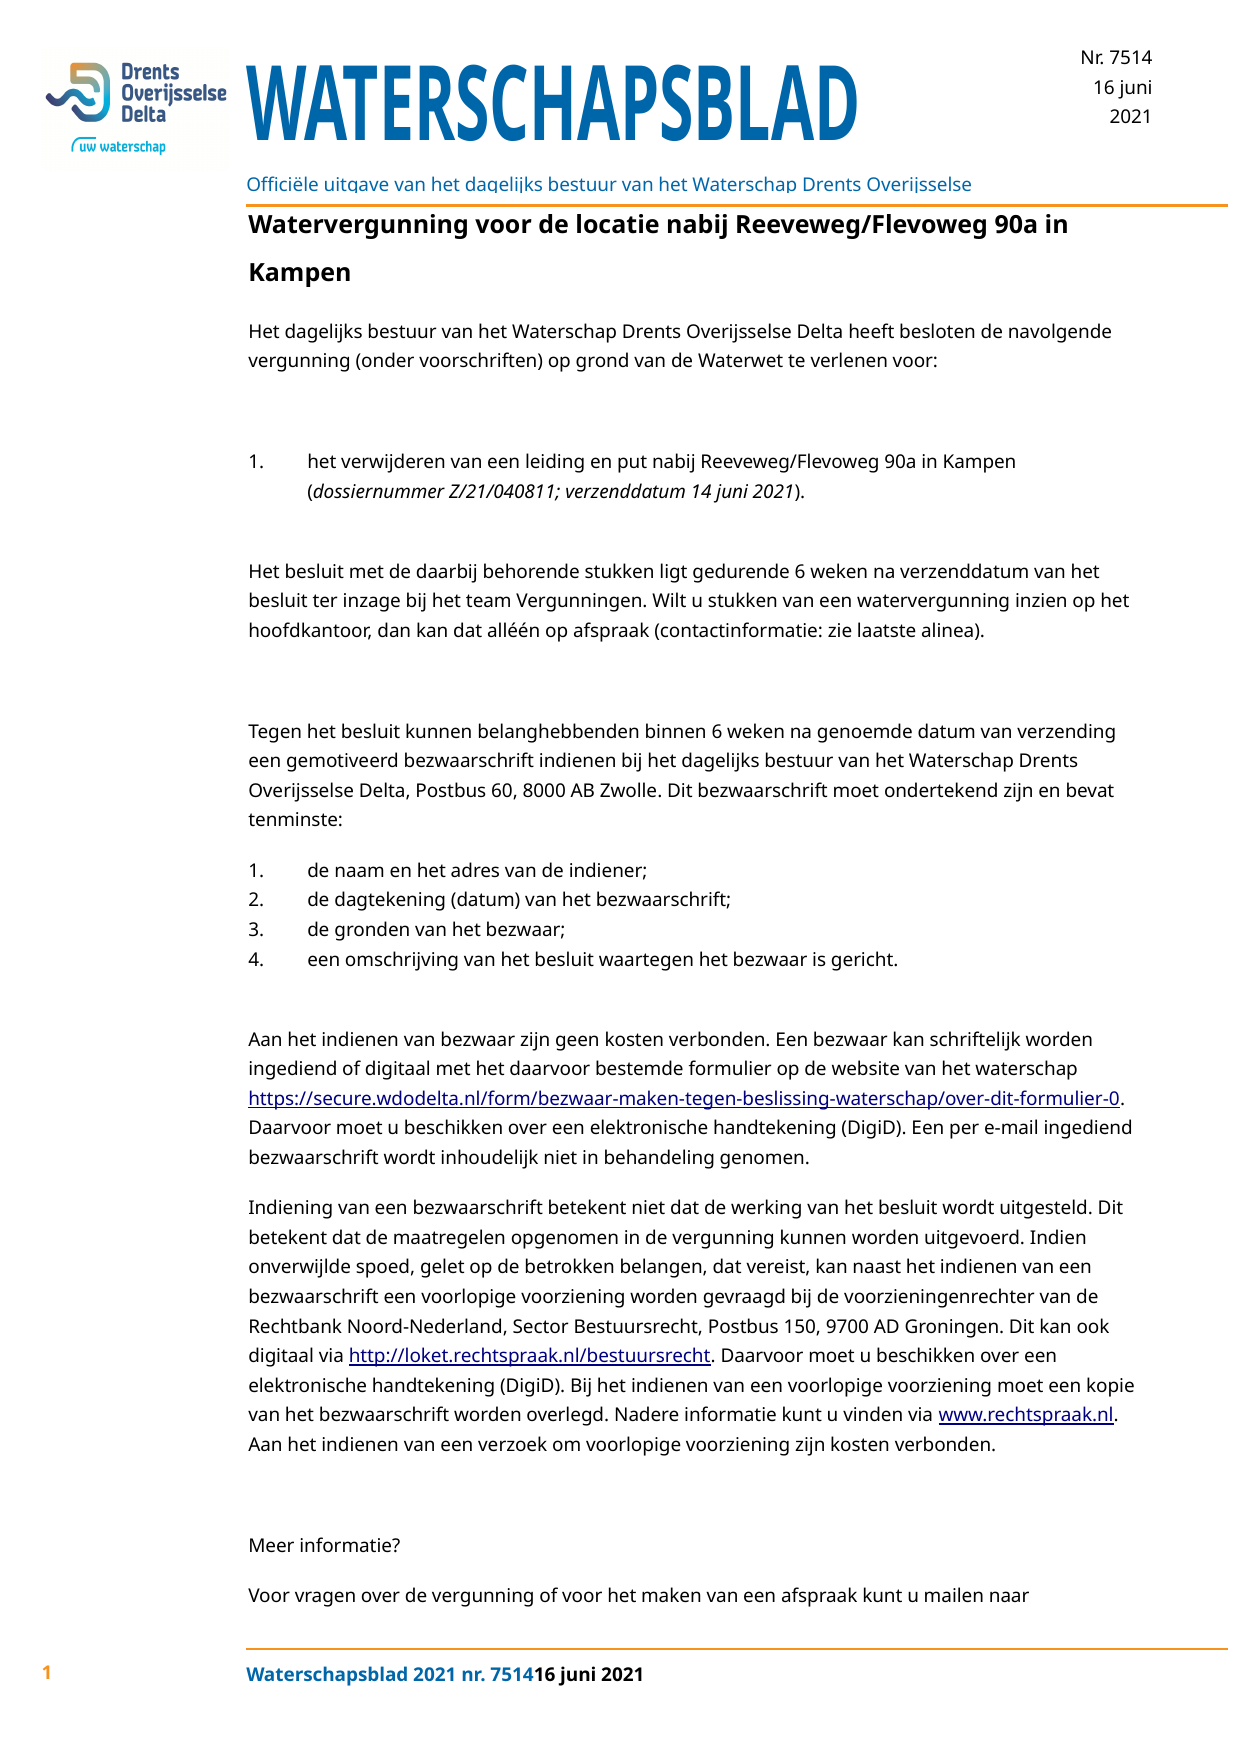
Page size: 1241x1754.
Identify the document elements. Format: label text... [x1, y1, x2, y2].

text Voor vragen over de vergunning of voor het maken van een afspraak kunt u mailen naar [248, 1582, 1152, 1608]
text Het dagelijks bestuur van het Waterschap Drents Overijsselse Delta heeft besloten de navolgende vergunning (onder voorschriften) op grond van de Waterwet te verlenen voor: [248, 318, 1152, 373]
list de naam en het adres van de indiener; [248, 857, 1152, 883]
text Indiening van een bezwaarschrift betekent niet dat de werking van het besluit wordt uitgesteld. Dit betekent dat de maatregelen opgenomen in de vergunning kunnen worden uitgevoerd. Indien onverwijlde spoed, gelet op de betrokken belangen, dat vereist, kan naast het indienen van een bezwaarschrift een voorlopige voorziening worden gevraagd bij de voorzieningenrechter van de Rechtbank Noord-Nederland, Sector Bestuursrecht, Postbus 150, 9700 AD Groningen. Dit kan ook digitaal via http://loket.rechtspraak.nl/bestuursrecht. Daarvoor moet u beschikken over een elektronische handtekening (DigiD). Bij het indienen van een voorlopige voorziening moet een kopie van het bezwaarschrift worden overlegd. Nadere informatie kunt u vinden via www.rechtspraak.nl. Aan het indienen van een verzoek om voorlopige voorziening zijn kosten verbonden. [248, 1194, 1152, 1457]
list de gronden van het bezwaar; [248, 916, 1152, 942]
text Het besluit met de daarbij behorende stukken ligt gedurende 6 weken na verzenddatum van het besluit ter inzage bij het team Vergunningen. Wilt u stukken van een watervergunning inzien op het hoofdkantoor, dan kan dat alléén op afspraak (contactinformatie: zie laatste alinea). [248, 558, 1152, 643]
list een omschrijving van het besluit waartegen het bezwaar is gericht. [248, 946, 1152, 972]
text Watervergunning voor de locatie nabij Reeveweg/Flevoweg 90a in Kampen [248, 207, 1152, 288]
list het verwijderen van een leiding en put nabij Reeveweg/Flevoweg 90a in Kampen (dossiernummer Z/21/040811; verzenddatum 14 juni 2021). [248, 448, 1152, 504]
picture [41, 47, 231, 172]
text Aan het indienen van bezwaar zijn geen kosten verbonden. Een bezwaar kan schriftelijk worden ingediend of digitaal met het daarvoor bestemde formulier op de website van het waterschap https://secure.wdodelta.nl/form/bezwaar-maken-tegen-beslissing-waterschap/over-dit-formulier-0. Daarvoor moet u beschikken over een elektronische handtekening (DigiD). Een per e-mail ingediend bezwaarschrift wordt inhoudelijk niet in behandeling genomen. [248, 1026, 1152, 1170]
text Meer informatie? [248, 1532, 1152, 1558]
list de dagtekening (datum) van het bezwaarschrift; [248, 887, 1152, 912]
text Tegen het besluit kunnen belanghebbenden binnen 6 weken na genoemde datum van verzending een gemotiveerd bezwaarschrift indienen bij het dagelijks bestuur van het Waterschap Drents Overijsselse Delta, Postbus 60, 8000 AB Zwolle. Dit bezwaarschrift moet ondertekend zijn en bevat tenminste: [248, 718, 1152, 832]
